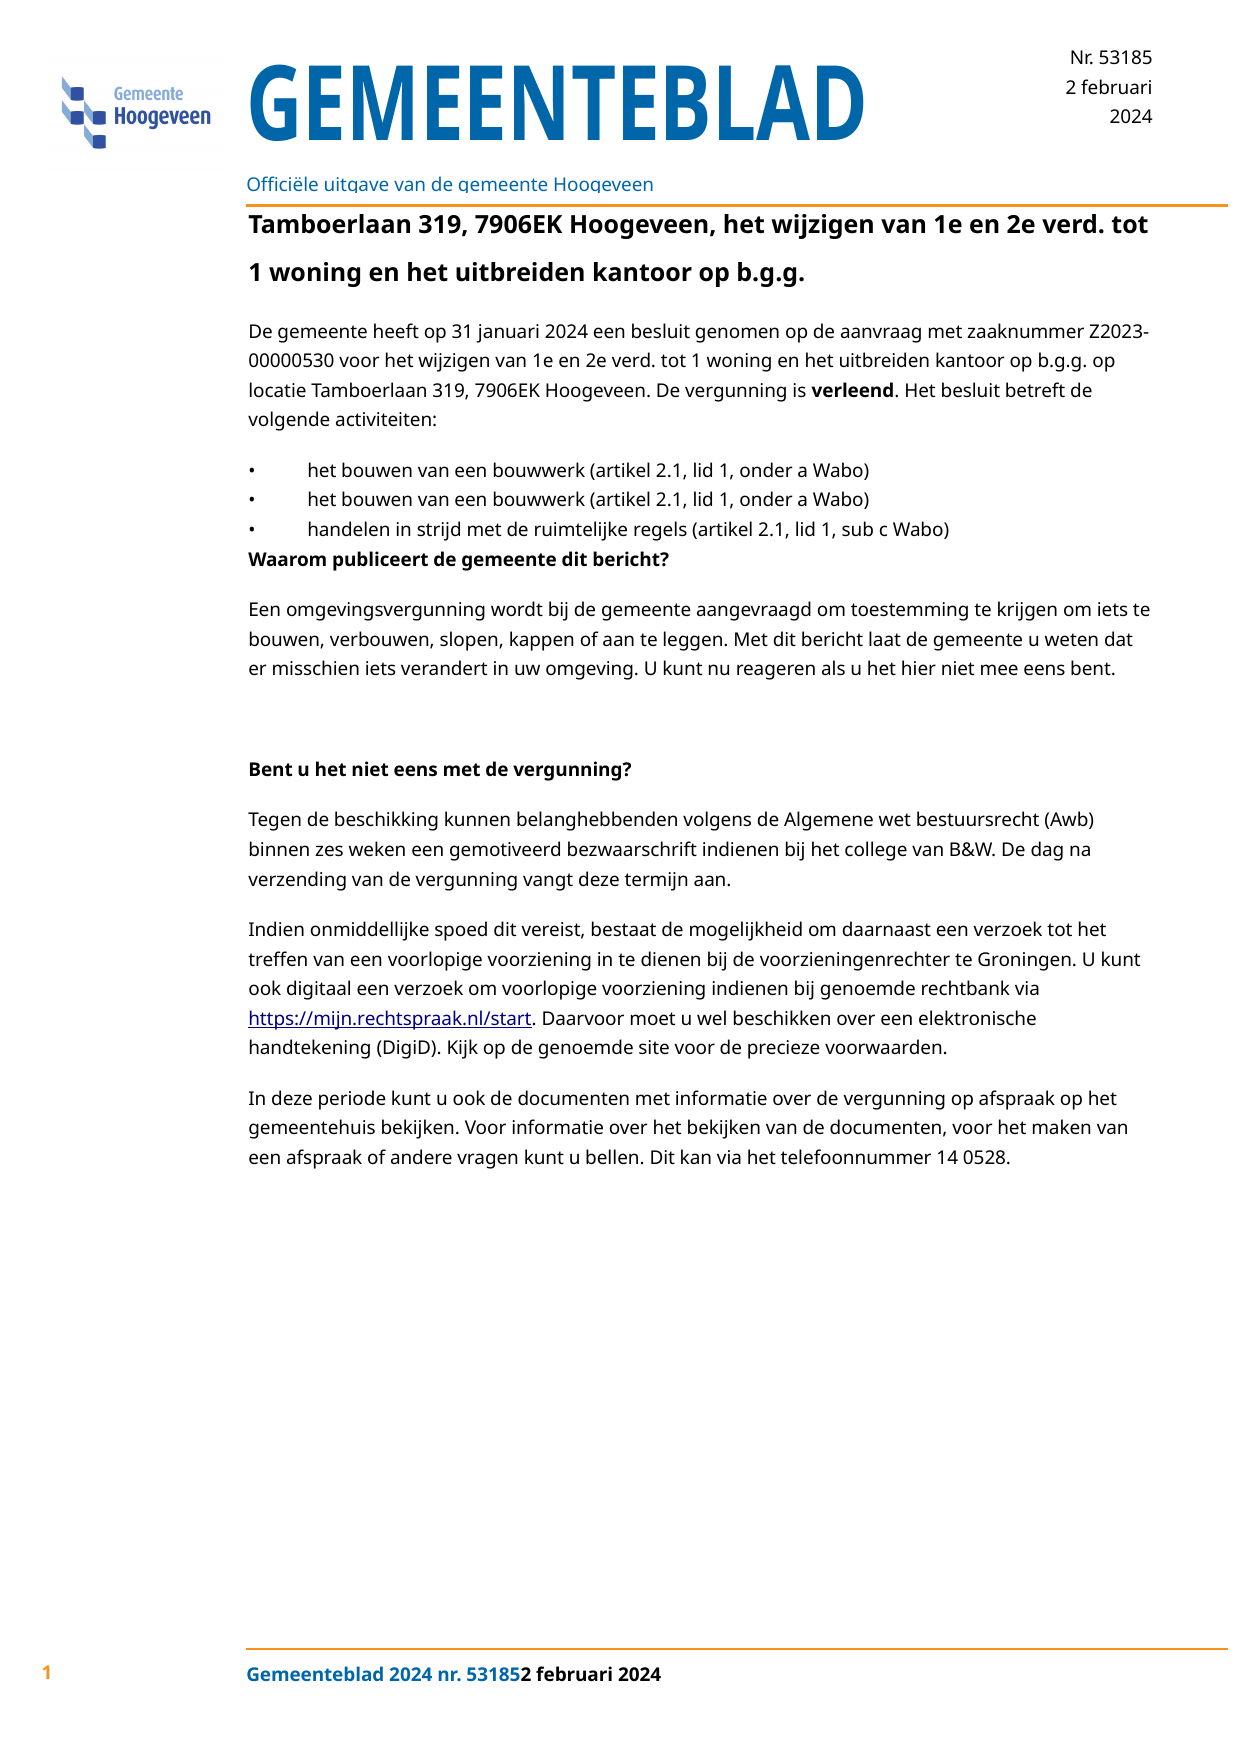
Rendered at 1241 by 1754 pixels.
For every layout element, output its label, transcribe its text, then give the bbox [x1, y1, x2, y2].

list het bouwen van een bouwwerk (artikel 2.1, lid 1, onder a Wabo) [248, 457, 1152, 483]
list handelen in strijd met de ruimtelijke regels (artikel 2.1, lid 1, sub c Wabo) [248, 516, 1152, 542]
text De gemeente heeft op 31 januari 2024 een besluit genomen op de aanvraag met zaaknummer Z2023-00000530 voor het wijzigen van 1e en 2e verd. tot 1 woning en het uitbreiden kantoor op b.g.g. op locatie Tamboerlaan 319, 7906EK Hoogeveen. De vergunning is verleend. Het besluit betreft de volgende activiteiten: [248, 318, 1152, 432]
text Tamboerlaan 319, 7906EK Hoogeveen, het wijzigen van 1e en 2e verd. tot 1 woning en het uitbreiden kantoor op b.g.g. [248, 207, 1152, 288]
text Een omgevingsvergunning wordt bij de gemeente aangevraagd om toestemming te krijgen om iets te bouwen, verbouwen, slopen, kappen of aan te leggen. Met dit bericht laat de gemeente u weten dat er misschien iets verandert in uw omgeving. U kunt nu reageren als u het hier niet mee eens bent. [248, 596, 1152, 681]
text Tegen de beschikking kunnen belanghebbenden volgens de Algemene wet bestuursrecht (Awb) binnen zes weken een gemotiveerd bezwaarschrift indienen bij het college van B&W. De dag na verzending van de vergunning vangt deze termijn aan. [248, 807, 1152, 892]
text In deze periode kunt u ook de documenten met informatie over de vergunning op afspraak op het gemeentehuis bekijken. Voor informatie over het bekijken van de documenten, voor het maken van een afspraak of andere vragen kunt u bellen. Dit kan via het telefoonnummer 14 0528. [248, 1085, 1152, 1170]
text Bent u het niet eens met de vergunning? [248, 756, 1152, 782]
picture [41, 47, 231, 172]
text Waarom publiceert de gemeente dit bericht? [248, 546, 1152, 572]
text Indien onmiddellijke spoed dit vereist, bestaat de mogelijkheid om daarnaast een verzoek tot het treffen van een voorlopige voorziening in te dienen bij de voorzieningenrechter te Groningen. U kunt ook digitaal een verzoek om voorlopige voorziening indienen bij genoemde rechtbank via https://mijn.rechtspraak.nl/start. Daarvoor moet u wel beschikken over een elektronische handtekening (DigiD). Kijk op de genoemde site voor de precieze voorwaarden. [248, 916, 1152, 1060]
list het bouwen van een bouwwerk (artikel 2.1, lid 1, onder a Wabo) [248, 487, 1152, 512]
